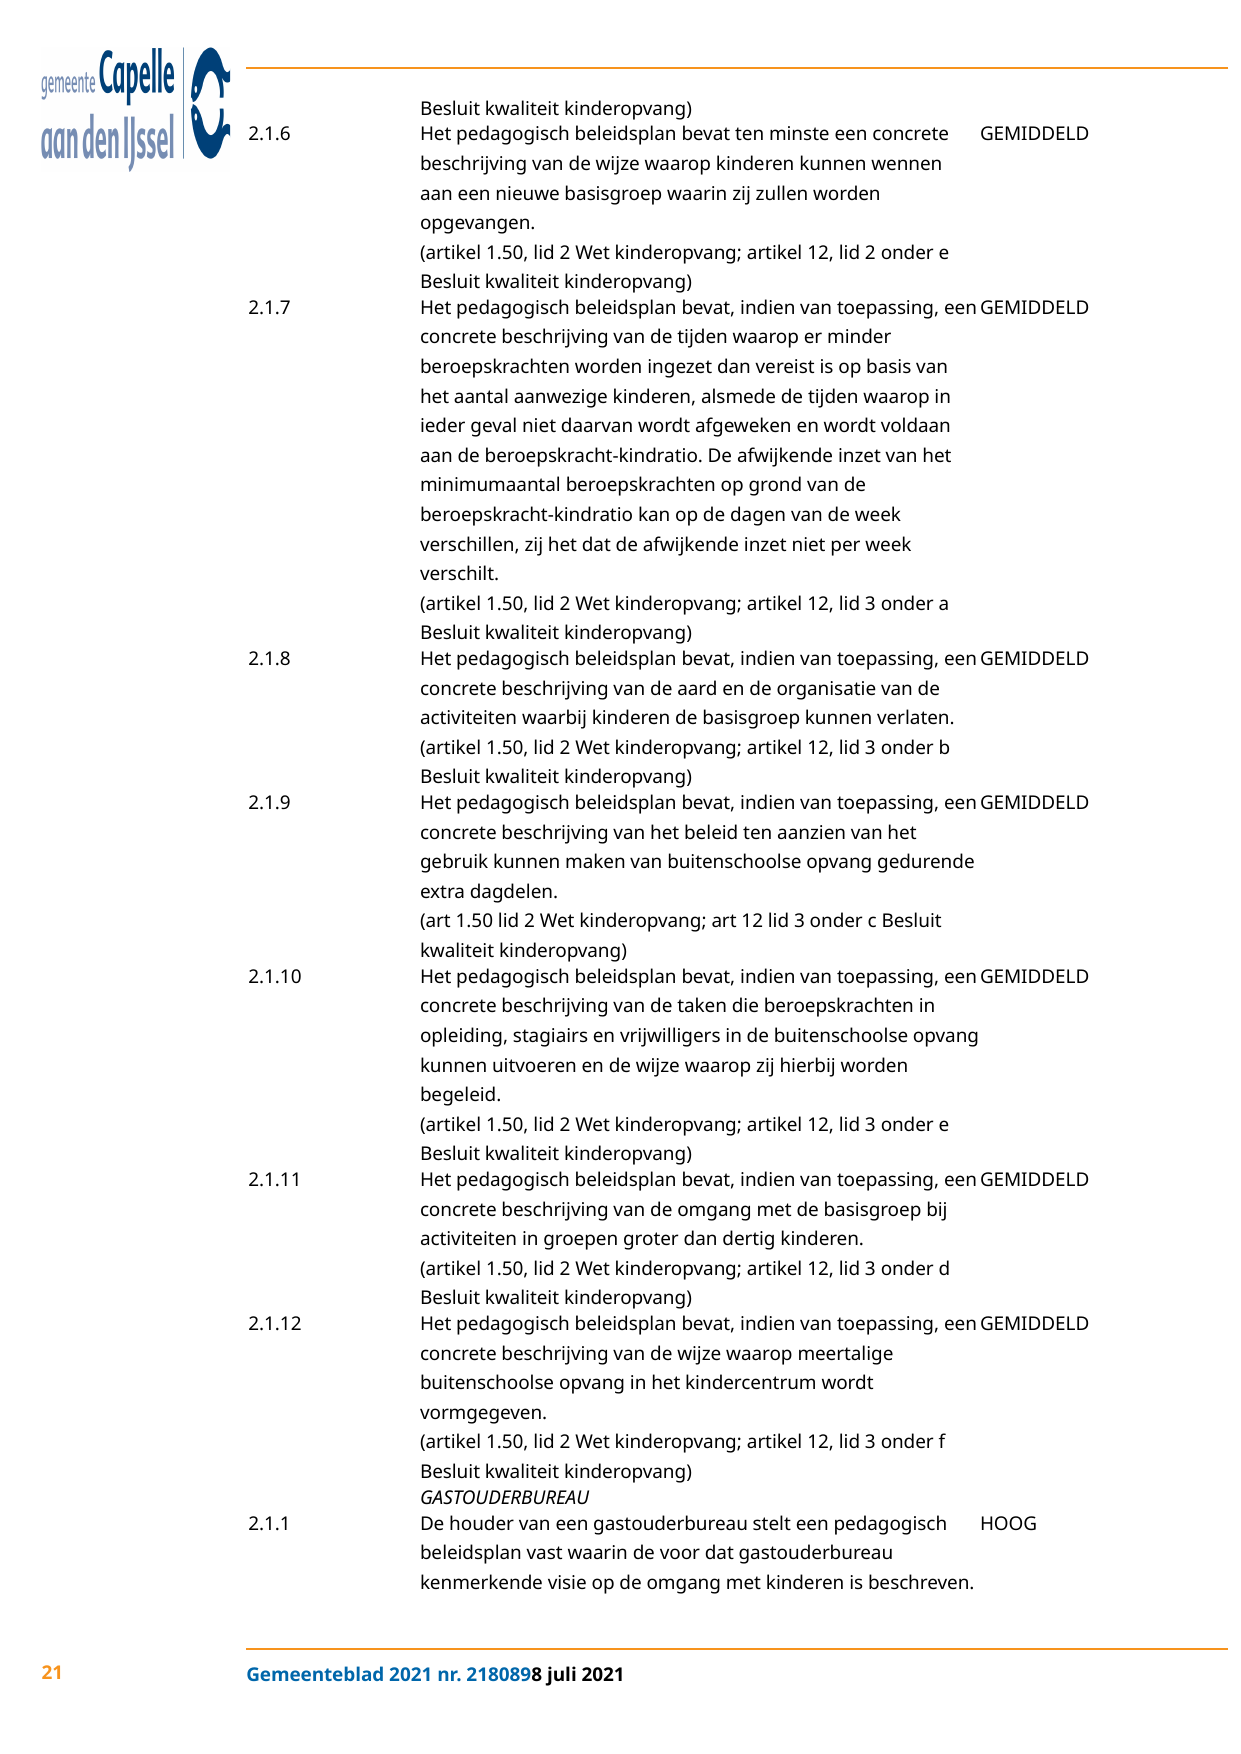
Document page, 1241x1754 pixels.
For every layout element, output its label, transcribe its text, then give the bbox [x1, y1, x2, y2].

table_cell Het pedagogisch beleidsplan bevat, indien van toepassing, een concrete beschrijving van de taken die beroepskrachten in opleiding, stagiairs en vrijwilligers in de buitenschoolse opvang kunnen uitvoeren en de wijze waarop zij hierbij worden begeleid. (artikel 1.50, lid 2 Wet kinderopvang; artikel 12, lid 3 onder e Besluit kwaliteit kinderopvang) [420, 963, 980, 1166]
table_cell Het pedagogisch beleidsplan bevat, indien van toepassing, een concrete beschrijving van de omgang met de basisgroep bij activiteiten in groepen groter dan dertig kinderen. (artikel 1.50, lid 2 Wet kinderopvang; artikel 12, lid 3 onder d Besluit kwaliteit kinderopvang) [420, 1166, 980, 1310]
table_cell GEMIDDELD [980, 1166, 1152, 1310]
table_cell 2.1.7 [248, 294, 420, 645]
table_cell GASTOUDERBUREAU [420, 1484, 980, 1510]
table_cell Het pedagogisch beleidsplan bevat, indien van toepassing, een concrete beschrijving van het beleid ten aanzien van het gebruik kunnen maken van buitenschoolse opvang gedurende extra dagdelen. (art 1.50 lid 2 Wet kinderopvang; art 12 lid 3 onder c Besluit kwaliteit kinderopvang) [420, 789, 980, 963]
table_cell GEMIDDELD [980, 645, 1152, 789]
table_cell 2.1.12 [248, 1310, 420, 1484]
table_cell 2.1.10 [248, 963, 420, 1166]
table_cell GEMIDDELD [980, 1310, 1152, 1484]
table_cell GEMIDDELD [980, 963, 1152, 1166]
table_cell De houder van een gastouderbureau stelt een pedagogisch beleidsplan vast waarin de voor dat gastouderbureau kenmerkende visie op de omgang met kinderen is beschreven. [420, 1510, 980, 1594]
table_cell Besluit kwaliteit kinderopvang) [420, 95, 980, 121]
table_cell Het pedagogisch beleidsplan bevat ten minste een concrete beschrijving van de wijze waarop kinderen kunnen wennen aan een nieuwe basisgroep waarin zij zullen worden opgevangen. (artikel 1.50, lid 2 Wet kinderopvang; artikel 12, lid 2 onder e Besluit kwaliteit kinderopvang) [420, 121, 980, 294]
table_cell [248, 1484, 420, 1510]
table_cell 2.1.8 [248, 645, 420, 789]
table_cell Het pedagogisch beleidsplan bevat, indien van toepassing, een concrete beschrijving van de wijze waarop meertalige buitenschoolse opvang in het kindercentrum wordt vormgegeven. (artikel 1.50, lid 2 Wet kinderopvang; artikel 12, lid 3 onder f Besluit kwaliteit kinderopvang) [420, 1310, 980, 1484]
table_cell 2.1.11 [248, 1166, 420, 1310]
table_cell 2.1.6 [248, 121, 420, 294]
table_cell 2.1.1 [248, 1510, 420, 1594]
table_cell GEMIDDELD [980, 789, 1152, 963]
picture [41, 47, 231, 172]
table_cell 2.1.9 [248, 789, 420, 963]
table_cell GEMIDDELD [980, 294, 1152, 645]
table_cell [980, 1484, 1152, 1510]
table_cell Het pedagogisch beleidsplan bevat, indien van toepassing, een concrete beschrijving van de tijden waarop er minder beroepskrachten worden ingezet dan vereist is op basis van het aantal aanwezige kinderen, alsmede de tijden waarop in ieder geval niet daarvan wordt afgeweken en wordt voldaan aan de beroepskracht-kindratio. De afwijkende inzet van het minimumaantal beroepskrachten op grond van de beroepskracht-kindratio kan op de dagen van de week verschillen, zij het dat de afwijkende inzet niet per week verschilt. (artikel 1.50, lid 2 Wet kinderopvang; artikel 12, lid 3 onder a Besluit kwaliteit kinderopvang) [420, 294, 980, 645]
table_cell [248, 95, 420, 121]
table_cell [980, 95, 1152, 121]
table_cell Het pedagogisch beleidsplan bevat, indien van toepassing, een concrete beschrijving van de aard en de organisatie van de activiteiten waarbij kinderen de basisgroep kunnen verlaten. (artikel 1.50, lid 2 Wet kinderopvang; artikel 12, lid 3 onder b Besluit kwaliteit kinderopvang) [420, 645, 980, 789]
table_cell HOOG [980, 1510, 1152, 1594]
table_cell GEMIDDELD [980, 121, 1152, 294]
